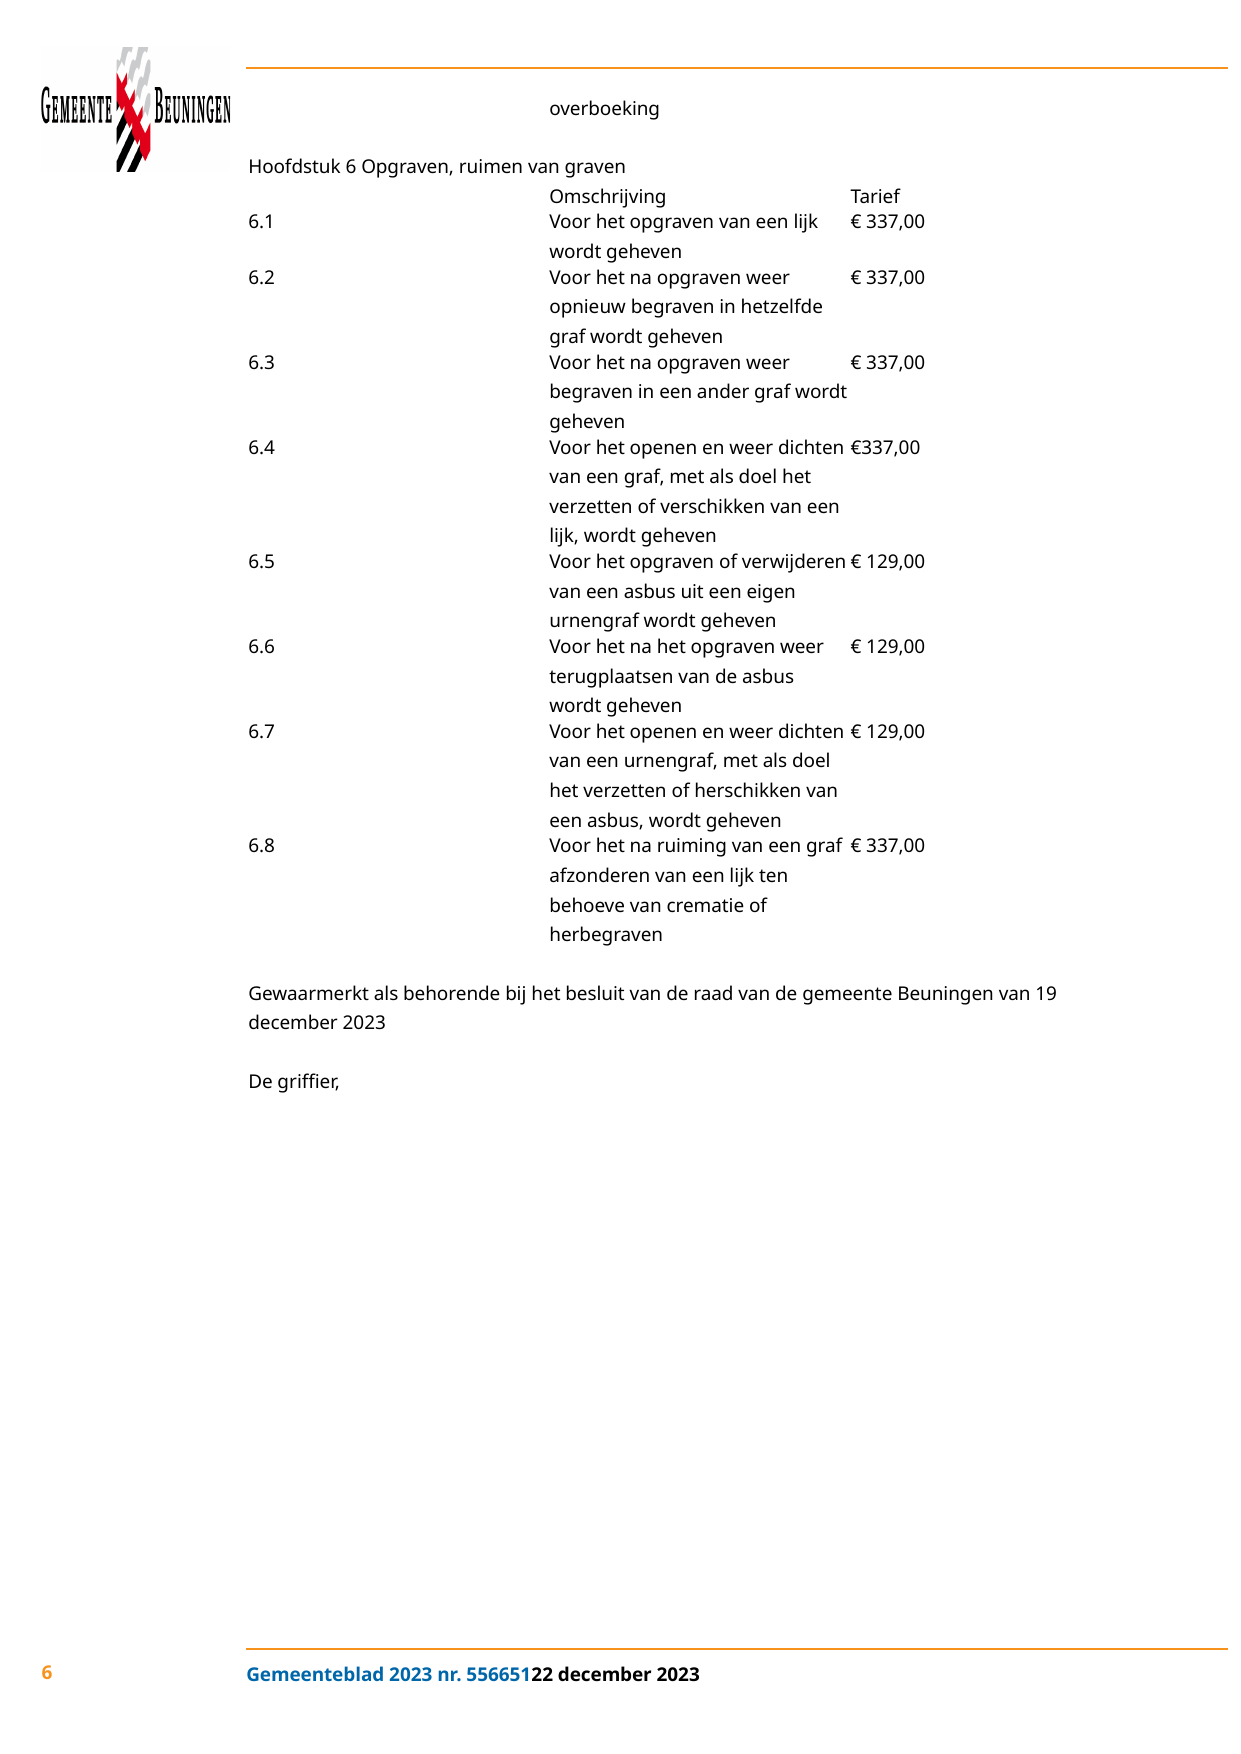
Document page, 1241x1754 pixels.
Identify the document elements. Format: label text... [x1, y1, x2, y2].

table_cell [850, 95, 1152, 121]
table_cell € 129,00 [850, 548, 1152, 633]
table_cell 6.7 [248, 718, 549, 833]
table_cell Voor het openen en weer dichten van een graf, met als doel het verzetten of verschikken van een lijk, wordt geheven [549, 434, 850, 548]
table_cell 6.8 [248, 833, 549, 947]
table_cell Voor het opgraven of verwijderen van een asbus uit een eigen urnengraf wordt geheven [549, 548, 850, 633]
table_cell 6.3 [248, 349, 549, 434]
table_cell [248, 95, 549, 121]
table_cell Voor het na opgraven weer begraven in een ander graf wordt geheven [549, 349, 850, 434]
table_cell 6.2 [248, 264, 549, 349]
table_cell € 337,00 [850, 349, 1152, 434]
text De griffier, [248, 1069, 1152, 1094]
table_header Tarief [850, 183, 1152, 209]
table_header [248, 183, 549, 209]
table_cell €337,00 [850, 434, 1152, 548]
picture [41, 47, 231, 172]
table_cell € 129,00 [850, 718, 1152, 833]
table_cell overboeking [549, 95, 850, 121]
table_cell € 337,00 [850, 209, 1152, 264]
table_cell € 129,00 [850, 633, 1152, 718]
table_cell Voor het na het opgraven weer terugplaatsen van de asbus wordt geheven [549, 633, 850, 718]
text Hoofdstuk 6 Opgraven, ruimen van graven [248, 153, 1152, 179]
table_cell 6.6 [248, 633, 549, 718]
table_cell 6.5 [248, 548, 549, 633]
table_cell Voor het na ruiming van een graf afzonderen van een lijk ten behoeve van crematie of herbegraven [549, 833, 850, 947]
table_cell € 337,00 [850, 264, 1152, 349]
table_cell Voor het opgraven van een lijk wordt geheven [549, 209, 850, 264]
table_cell € 337,00 [850, 833, 1152, 947]
table_cell 6.4 [248, 434, 549, 548]
table_cell 6.1 [248, 209, 549, 264]
table_cell Voor het na opgraven weer opnieuw begraven in hetzelfde graf wordt geheven [549, 264, 850, 349]
table_header Omschrijving [549, 183, 850, 209]
table_cell Voor het openen en weer dichten van een urnengraf, met als doel het verzetten of herschikken van een asbus, wordt geheven [549, 718, 850, 833]
text Gewaarmerkt als behorende bij het besluit van de raad van de gemeente Beuningen van 19 december 2023 [248, 980, 1152, 1035]
